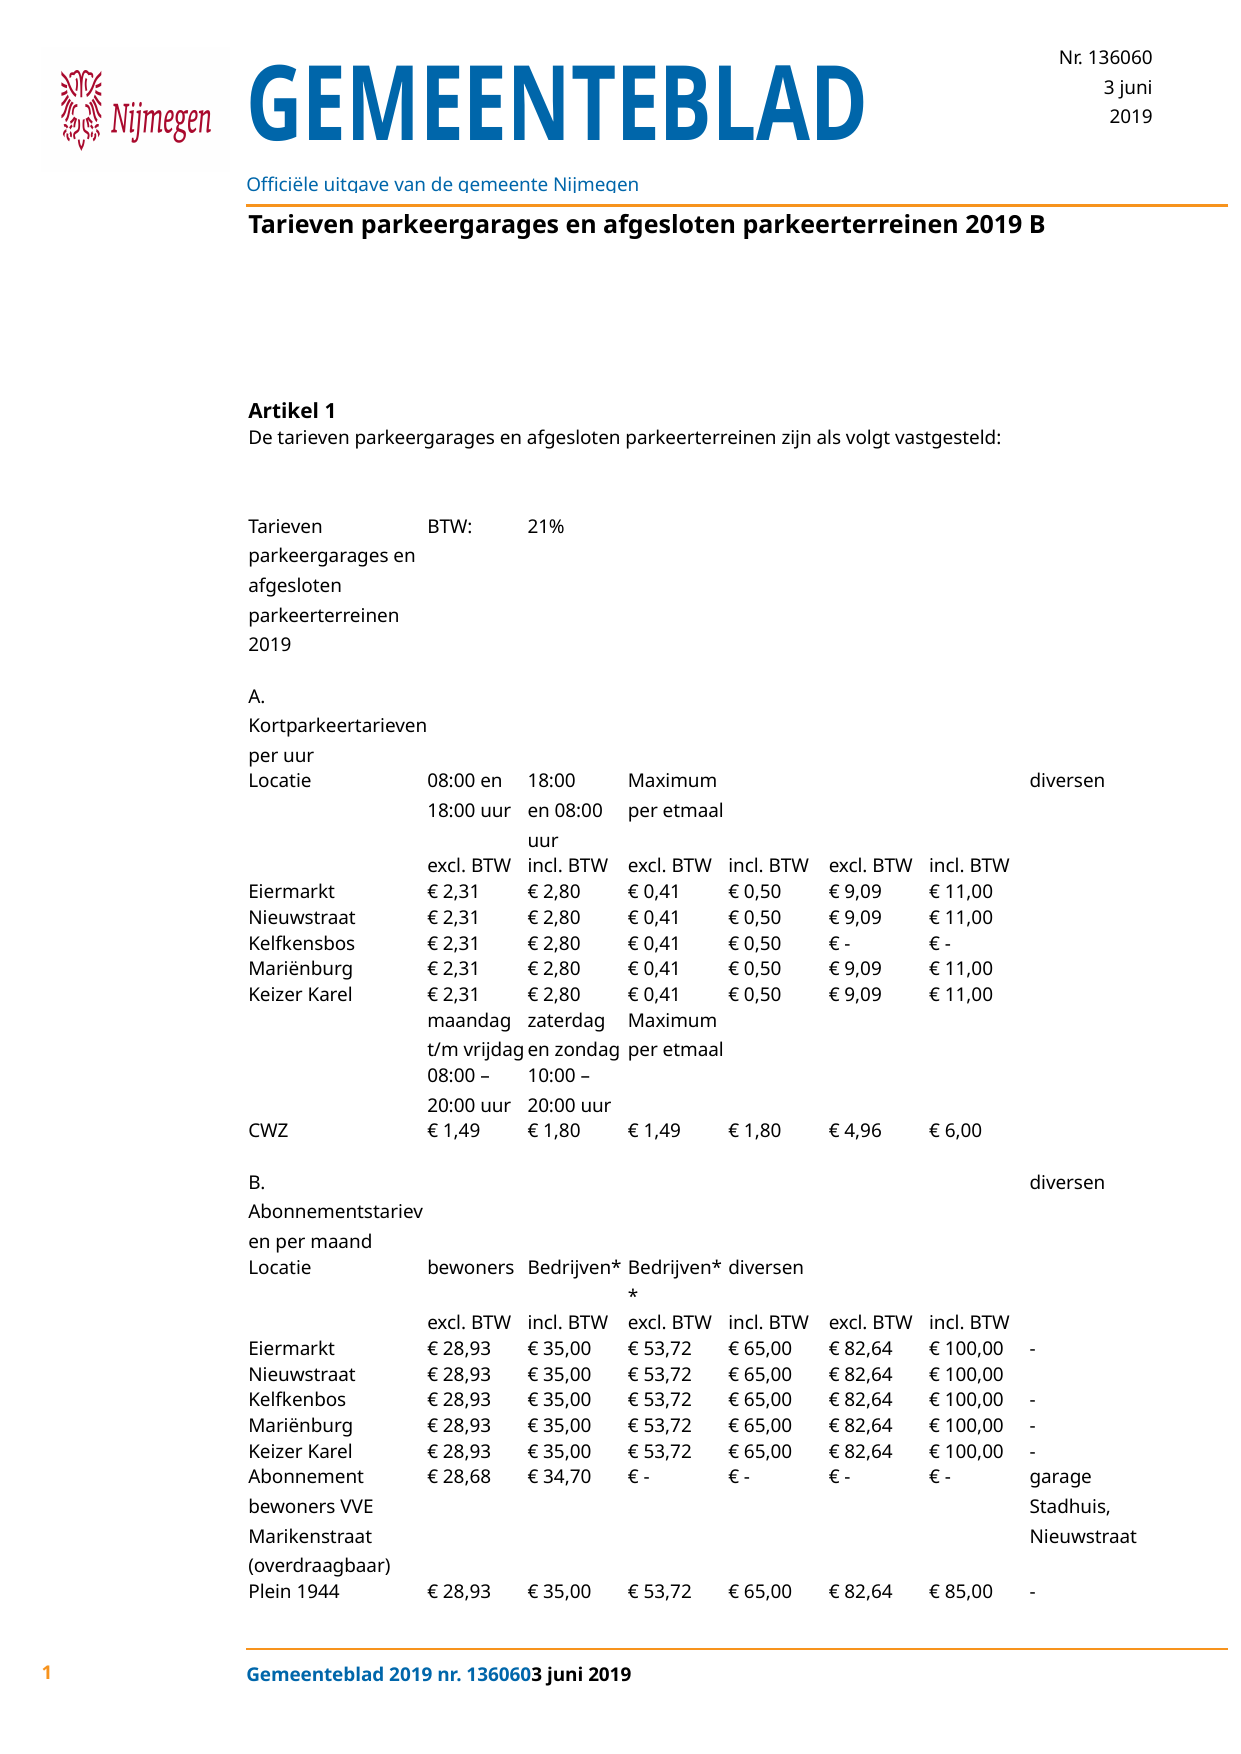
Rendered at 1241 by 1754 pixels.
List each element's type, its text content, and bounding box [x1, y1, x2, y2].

table_cell Nieuwstraat [248, 1361, 427, 1386]
table_cell € 35,00 [527, 1335, 628, 1361]
table_cell € 0,50 [728, 878, 828, 904]
table_cell € 82,64 [829, 1361, 929, 1386]
table_cell [1029, 657, 1152, 683]
table_cell incl. BTW [929, 1309, 1029, 1335]
table_cell incl. BTW [929, 853, 1029, 878]
table_cell € 0,41 [628, 930, 728, 956]
table_cell € 85,00 [929, 1578, 1029, 1604]
table_cell Locatie [248, 768, 427, 853]
table_cell [1029, 853, 1152, 878]
table_header [1029, 513, 1152, 657]
table_cell [527, 1169, 628, 1254]
table_cell [248, 1007, 427, 1062]
table_cell € 28,93 [427, 1412, 527, 1438]
table_cell € - [829, 930, 929, 956]
table_cell Bedrijven** [628, 1254, 728, 1309]
table_cell - [1029, 1438, 1152, 1464]
table_cell 08:00 – 20:00 uur [427, 1062, 527, 1118]
table_cell Nieuwstraat [248, 904, 427, 930]
table_cell [248, 853, 427, 878]
table_cell € 100,00 [929, 1386, 1029, 1412]
table_cell [628, 1062, 728, 1118]
text Tarieven parkeergarages en afgesloten parkeerterreinen 2019 B [248, 207, 1152, 241]
table_cell € 0,50 [728, 930, 828, 956]
table_cell € 1,80 [728, 1118, 828, 1143]
table_cell - [1029, 1578, 1152, 1604]
table_cell [728, 1143, 828, 1169]
table_cell € 100,00 [929, 1438, 1029, 1464]
table_cell € - [929, 1464, 1029, 1578]
table_cell € 35,00 [527, 1578, 628, 1604]
table_header [929, 513, 1029, 657]
table_cell [427, 1143, 527, 1169]
table_cell A. Kortparkeertarieven per uur [248, 683, 427, 768]
table_cell € 9,09 [829, 904, 929, 930]
table_cell € 100,00 [929, 1361, 1029, 1386]
table_cell € 2,80 [527, 904, 628, 930]
table_cell [1029, 1007, 1152, 1062]
table_cell [929, 1254, 1029, 1309]
table_cell [248, 1309, 427, 1335]
table_cell incl. BTW [728, 853, 828, 878]
table_cell Kelfkenbos [248, 1386, 427, 1412]
table_cell [929, 1169, 1029, 1254]
table_cell Mariënburg [248, 1412, 427, 1438]
table_cell € 1,80 [527, 1118, 628, 1143]
table_cell € 65,00 [728, 1386, 828, 1412]
table_cell excl. BTW [427, 853, 527, 878]
table_cell € - [829, 1464, 929, 1578]
table_cell € 11,00 [929, 878, 1029, 904]
table_cell [929, 768, 1029, 853]
table_cell € 35,00 [527, 1386, 628, 1412]
table_cell € 100,00 [929, 1335, 1029, 1361]
table_cell € 11,00 [929, 981, 1029, 1007]
table_cell [728, 1007, 828, 1062]
table_cell € 9,09 [829, 878, 929, 904]
table_cell € 1,49 [427, 1118, 527, 1143]
table_cell € 53,72 [628, 1361, 728, 1386]
table_cell [728, 768, 828, 853]
table_cell Maximum per etmaal [628, 1007, 728, 1062]
table_cell € 34,70 [527, 1464, 628, 1578]
table_cell Abonnement bewoners VVE Marikenstraat (overdraagbaar) [248, 1464, 427, 1578]
table_cell Plein 1944 [248, 1578, 427, 1604]
table_cell [829, 683, 929, 768]
table_cell € 65,00 [728, 1412, 828, 1438]
table_cell € 0,41 [628, 981, 728, 1007]
table_cell [527, 657, 628, 683]
table_cell [427, 1169, 527, 1254]
table_cell Locatie [248, 1254, 427, 1309]
table_cell diversen [1029, 1169, 1152, 1254]
table_cell [1029, 981, 1152, 1007]
table_cell [248, 1062, 427, 1118]
table_cell [427, 657, 527, 683]
table_cell [628, 1169, 728, 1254]
table_cell € 2,31 [427, 930, 527, 956]
table_cell [829, 1254, 929, 1309]
table_cell € 28,93 [427, 1438, 527, 1464]
table_cell € 35,00 [527, 1438, 628, 1464]
table_cell incl. BTW [728, 1309, 828, 1335]
table_cell € 53,72 [628, 1438, 728, 1464]
table_cell € 28,93 [427, 1335, 527, 1361]
table_cell - [1029, 1386, 1152, 1412]
table_cell € 35,00 [527, 1361, 628, 1386]
table_cell € 82,64 [829, 1386, 929, 1412]
table_cell Eiermarkt [248, 1335, 427, 1361]
table_cell [628, 683, 728, 768]
table_cell Eiermarkt [248, 878, 427, 904]
table_cell 10:00 – 20:00 uur [527, 1062, 628, 1118]
table_cell Keizer Karel [248, 1438, 427, 1464]
picture [41, 47, 231, 172]
table_cell € 65,00 [728, 1361, 828, 1386]
table_cell € 2,31 [427, 981, 527, 1007]
table_cell [929, 1062, 1029, 1118]
table_cell € - [628, 1464, 728, 1578]
table_cell € 0,50 [728, 956, 828, 981]
table_cell [829, 1169, 929, 1254]
table_cell [527, 1143, 628, 1169]
table_cell Bedrijven* [527, 1254, 628, 1309]
table_cell CWZ [248, 1118, 427, 1143]
table_cell € 6,00 [929, 1118, 1029, 1143]
table_cell [728, 657, 828, 683]
table_cell € 35,00 [527, 1412, 628, 1438]
text De tarieven parkeergarages en afgesloten parkeerterreinen zijn als volgt vastgesteld: [248, 424, 1152, 450]
table_cell [829, 768, 929, 853]
table_cell [1029, 1143, 1152, 1169]
table_cell [929, 683, 1029, 768]
table_cell € 2,80 [527, 878, 628, 904]
table_cell € 11,00 [929, 904, 1029, 930]
table_cell € 0,41 [628, 956, 728, 981]
table_cell € 100,00 [929, 1412, 1029, 1438]
table_cell € 28,68 [427, 1464, 527, 1578]
table_cell [1029, 878, 1152, 904]
table_cell incl. BTW [527, 1309, 628, 1335]
table_cell [1029, 683, 1152, 768]
table_cell € 9,09 [829, 956, 929, 981]
table_cell € 82,64 [829, 1578, 929, 1604]
table_cell [1029, 1254, 1152, 1309]
table_header [628, 513, 728, 657]
table_cell € 11,00 [929, 956, 1029, 981]
table_cell € 0,41 [628, 878, 728, 904]
table_cell [1029, 1309, 1152, 1335]
table_cell [829, 1007, 929, 1062]
table_cell € 9,09 [829, 981, 929, 1007]
table_cell diversen [728, 1254, 828, 1309]
table_cell Mariënburg [248, 956, 427, 981]
table_cell maandag t/m vrijdag [427, 1007, 527, 1062]
table_cell € 53,72 [628, 1386, 728, 1412]
table_cell [427, 683, 527, 768]
table_cell [628, 657, 728, 683]
table_cell € 2,31 [427, 904, 527, 930]
table_cell € 28,93 [427, 1361, 527, 1386]
table_cell € 28,93 [427, 1578, 527, 1604]
table_cell garage Stadhuis, Nieuwstraat [1029, 1464, 1152, 1578]
text Artikel 1 [248, 396, 1152, 424]
table_cell € 2,80 [527, 981, 628, 1007]
table_header Tarieven parkeergarages en afgesloten parkeerterreinen 2019 [248, 513, 427, 657]
table_cell [829, 1143, 929, 1169]
table_cell [929, 1007, 1029, 1062]
table_header [829, 513, 929, 657]
table_cell - [1029, 1412, 1152, 1438]
table_cell [1029, 930, 1152, 956]
table_cell zaterdag en zondag [527, 1007, 628, 1062]
table_cell [248, 657, 427, 683]
table_cell [728, 1169, 828, 1254]
table_header BTW: [427, 513, 527, 657]
table_cell [929, 1143, 1029, 1169]
table_cell 18:00 en 08:00 uur [527, 768, 628, 853]
table_header [728, 513, 828, 657]
table_cell excl. BTW [628, 1309, 728, 1335]
table_cell excl. BTW [427, 1309, 527, 1335]
table_cell [929, 657, 1029, 683]
table_header 21% [527, 513, 628, 657]
table_cell [1029, 904, 1152, 930]
table_cell € 53,72 [628, 1578, 728, 1604]
table_cell [1029, 1118, 1152, 1143]
table_cell € - [728, 1464, 828, 1578]
table_cell [1029, 1062, 1152, 1118]
table_cell B. Abonnementstarieven per maand [248, 1169, 427, 1254]
table_cell € 0,41 [628, 904, 728, 930]
table_cell [728, 683, 828, 768]
table_cell € 82,64 [829, 1412, 929, 1438]
table_cell Kelfkensbos [248, 930, 427, 956]
table_cell Keizer Karel [248, 981, 427, 1007]
table_cell € 1,49 [628, 1118, 728, 1143]
table_cell [527, 683, 628, 768]
table_cell € 2,31 [427, 956, 527, 981]
table_cell € 2,80 [527, 930, 628, 956]
table_cell 08:00 en 18:00 uur [427, 768, 527, 853]
table_cell € 65,00 [728, 1335, 828, 1361]
table_cell € 0,50 [728, 981, 828, 1007]
table_cell € 28,93 [427, 1386, 527, 1412]
table_cell [628, 1143, 728, 1169]
table_cell € 82,64 [829, 1335, 929, 1361]
table_cell € 2,80 [527, 956, 628, 981]
table_cell - [1029, 1335, 1152, 1361]
table_cell € 4,96 [829, 1118, 929, 1143]
table_cell € 53,72 [628, 1335, 728, 1361]
table_cell € 0,50 [728, 904, 828, 930]
table_cell Maximum per etmaal [628, 768, 728, 853]
table_cell [1029, 1361, 1152, 1386]
table_cell € 2,31 [427, 878, 527, 904]
table_cell € 53,72 [628, 1412, 728, 1438]
table_cell € 82,64 [829, 1438, 929, 1464]
table_cell excl. BTW [829, 853, 929, 878]
table_cell [248, 1143, 427, 1169]
table_cell € - [929, 930, 1029, 956]
table_cell bewoners [427, 1254, 527, 1309]
table_cell [728, 1062, 828, 1118]
table_cell € 65,00 [728, 1578, 828, 1604]
table_cell [829, 1062, 929, 1118]
table_cell [1029, 956, 1152, 981]
table_cell € 65,00 [728, 1438, 828, 1464]
table_cell diversen [1029, 768, 1152, 853]
table_cell incl. BTW [527, 853, 628, 878]
table_cell [829, 657, 929, 683]
table_cell excl. BTW [628, 853, 728, 878]
table_cell excl. BTW [829, 1309, 929, 1335]
